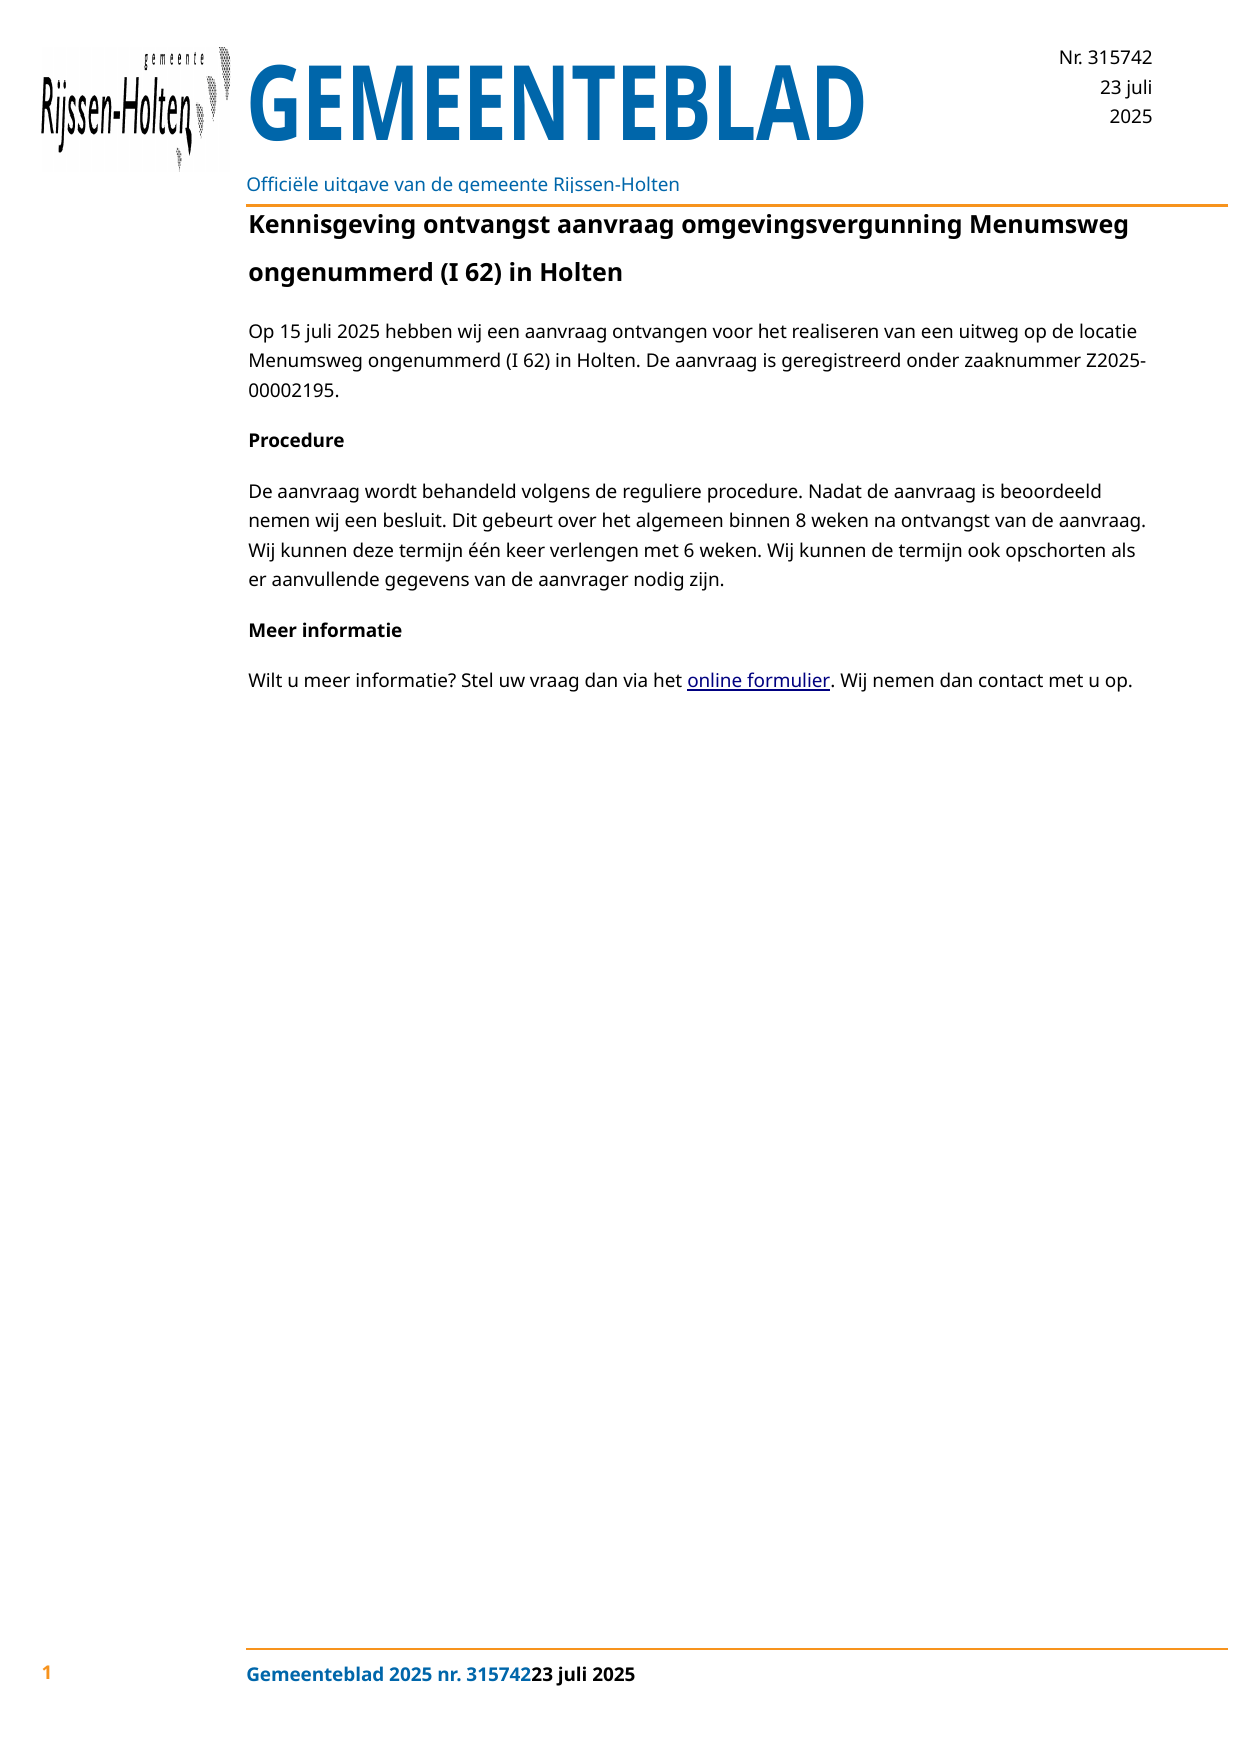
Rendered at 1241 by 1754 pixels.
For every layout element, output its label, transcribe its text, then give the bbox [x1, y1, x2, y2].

text De aanvraag wordt behandeld volgens de reguliere procedure. Nadat de aanvraag is beoordeeld nemen wij een besluit. Dit gebeurt over het algemeen binnen 8 weken na ontvangst van de aanvraag. Wij kunnen deze termijn één keer verlengen met 6 weken. Wij kunnen de termijn ook opschorten als er aanvullende gegevens van de aanvrager nodig zijn. [248, 478, 1152, 592]
text Kennisgeving ontvangst aanvraag omgevingsvergunning Menumsweg ongenummerd (I 62) in Holten [248, 207, 1152, 288]
text Wilt u meer informatie? Stel uw vraag dan via het online formulier. Wij nemen dan contact met u op. [248, 667, 1152, 693]
picture [41, 47, 231, 172]
text Procedure [248, 427, 1152, 453]
text Meer informatie [248, 617, 1152, 643]
text Op 15 juli 2025 hebben wij een aanvraag ontvangen voor het realiseren van een uitweg op de locatie Menumsweg ongenummerd (I 62) in Holten. De aanvraag is geregistreerd onder zaaknummer Z2025-00002195. [248, 318, 1152, 403]
